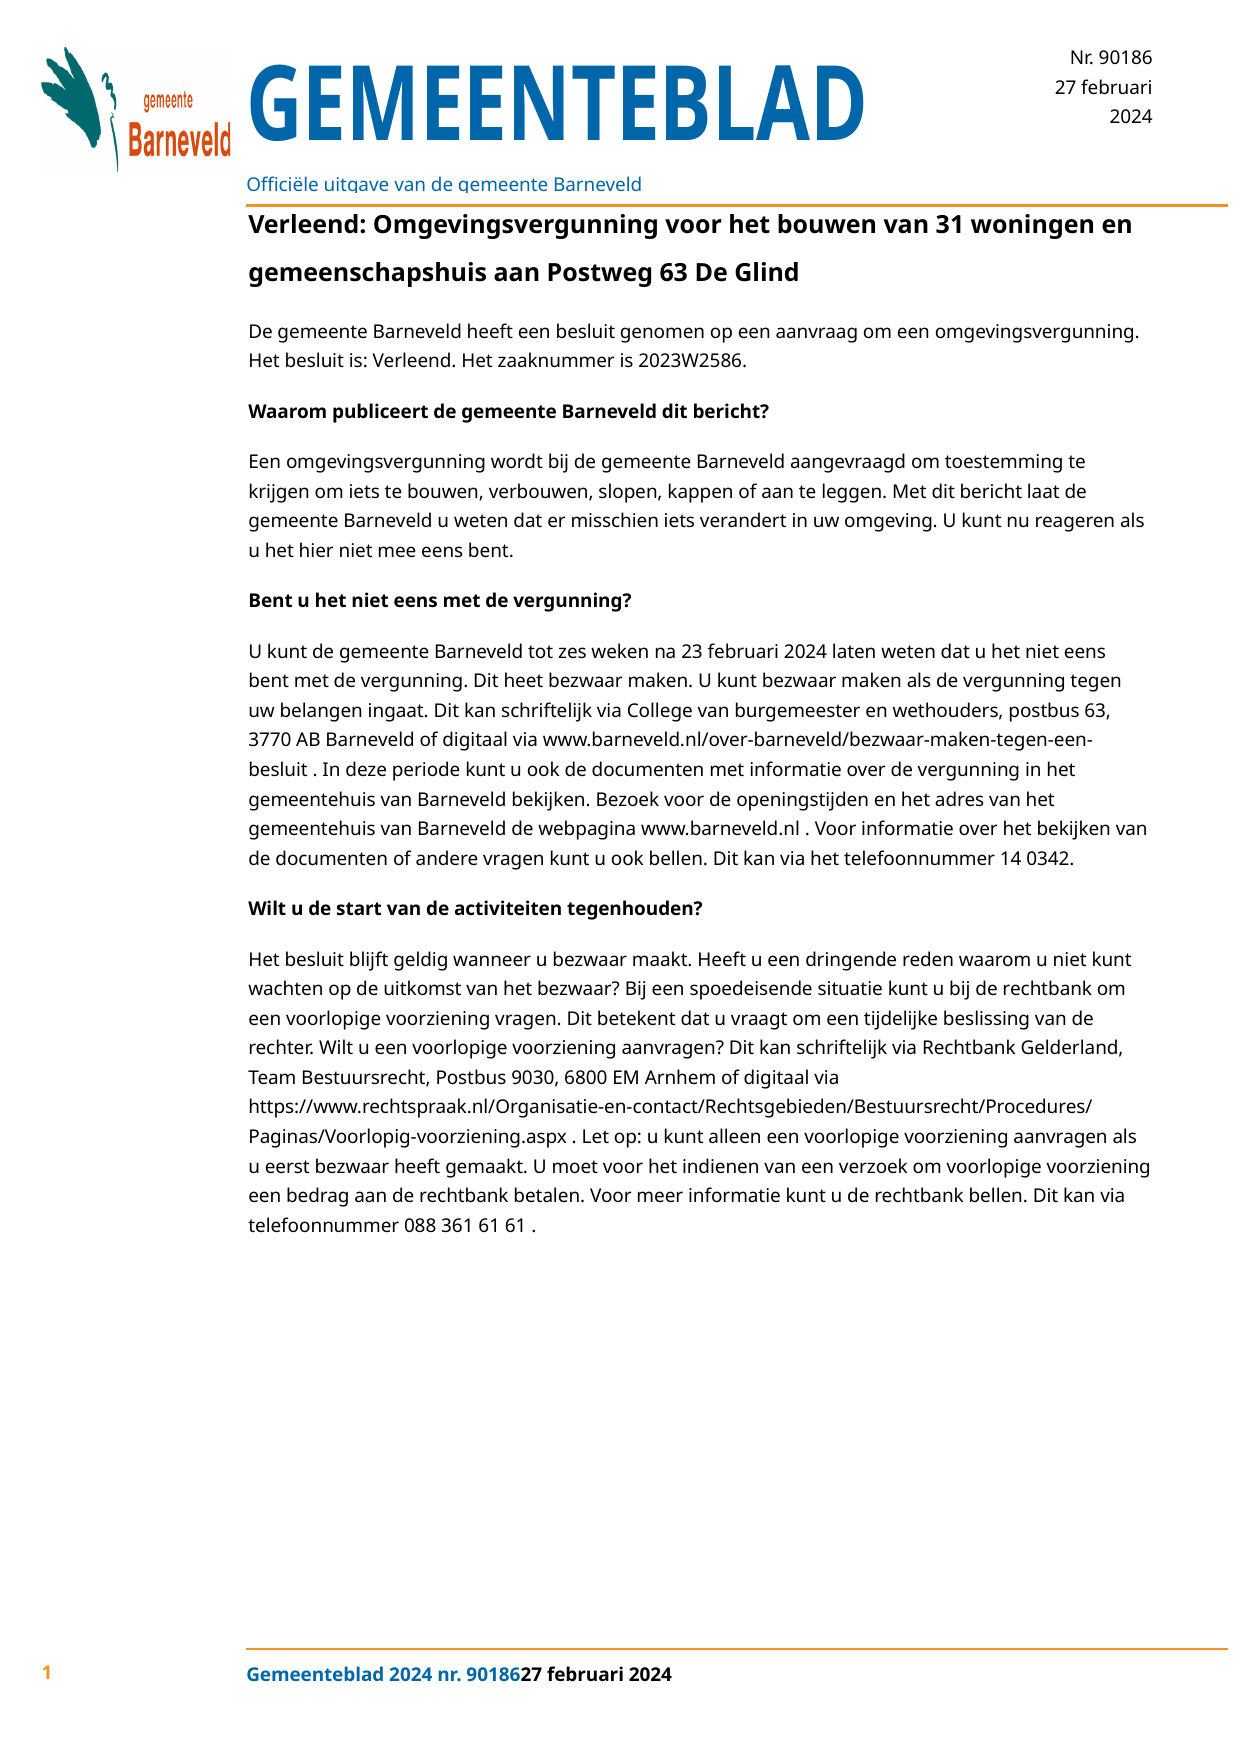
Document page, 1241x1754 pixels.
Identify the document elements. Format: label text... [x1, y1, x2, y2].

text U kunt de gemeente Barneveld tot zes weken na 23 februari 2024 laten weten dat u het niet eens bent met de vergunning. Dit heet bezwaar maken. U kunt bezwaar maken als de vergunning tegen uw belangen ingaat. Dit kan schriftelijk via College van burgemeester en wethouders, postbus 63, 3770 AB Barneveld of digitaal via www.barneveld.nl/over-barneveld/bezwaar-maken-tegen-een-besluit . In deze periode kunt u ook de documenten met informatie over de vergunning in het gemeentehuis van Barneveld bekijken. Bezoek voor de openingstijden en het adres van het gemeentehuis van Barneveld de webpagina www.barneveld.nl . Voor informatie over het bekijken van de documenten of andere vragen kunt u ook bellen. Dit kan via het telefoonnummer 14 0342. [248, 638, 1152, 871]
text Een omgevingsvergunning wordt bij de gemeente Barneveld aangevraagd om toestemming te krijgen om iets te bouwen, verbouwen, slopen, kappen of aan te leggen. Met dit bericht laat de gemeente Barneveld u weten dat er misschien iets verandert in uw omgeving. U kunt nu reageren als u het hier niet mee eens bent. [248, 448, 1152, 563]
text Wilt u de start van de activiteiten tegenhouden? [248, 895, 1152, 921]
text Bent u het niet eens met de vergunning? [248, 587, 1152, 613]
picture [41, 47, 231, 172]
text Verleend: Omgevingsvergunning voor het bouwen van 31 woningen en gemeenschapshuis aan Postweg 63 De Glind [248, 207, 1152, 288]
text Waarom publiceert de gemeente Barneveld dit bericht? [248, 398, 1152, 424]
text De gemeente Barneveld heeft een besluit genomen op een aanvraag om een omgevingsvergunning. Het besluit is: Verleend. Het zaaknummer is 2023W2586. [248, 318, 1152, 373]
text Het besluit blijft geldig wanneer u bezwaar maakt. Heeft u een dringende reden waarom u niet kunt wachten op de uitkomst van het bezwaar? Bij een spoedeisende situatie kunt u bij de rechtbank om een voorlopige voorziening vragen. Dit betekent dat u vraagt om een tijdelijke beslissing van de rechter. Wilt u een voorlopige voorziening aanvragen? Dit kan schriftelijk via Rechtbank Gelderland, Team Bestuursrecht, Postbus 9030, 6800 EM Arnhem of digitaal via https://www.rechtspraak.nl/Organisatie-en-contact/Rechtsgebieden/Bestuursrecht/Procedures/Paginas/Voorlopig-voorziening.aspx . Let op: u kunt alleen een voorlopige voorziening aanvragen als u eerst bezwaar heeft gemaakt. U moet voor het indienen van een verzoek om voorlopige voorziening een bedrag aan de rechtbank betalen. Voor meer informatie kunt u de rechtbank bellen. Dit kan via telefoonnummer 088 361 61 61 . [248, 946, 1152, 1238]
